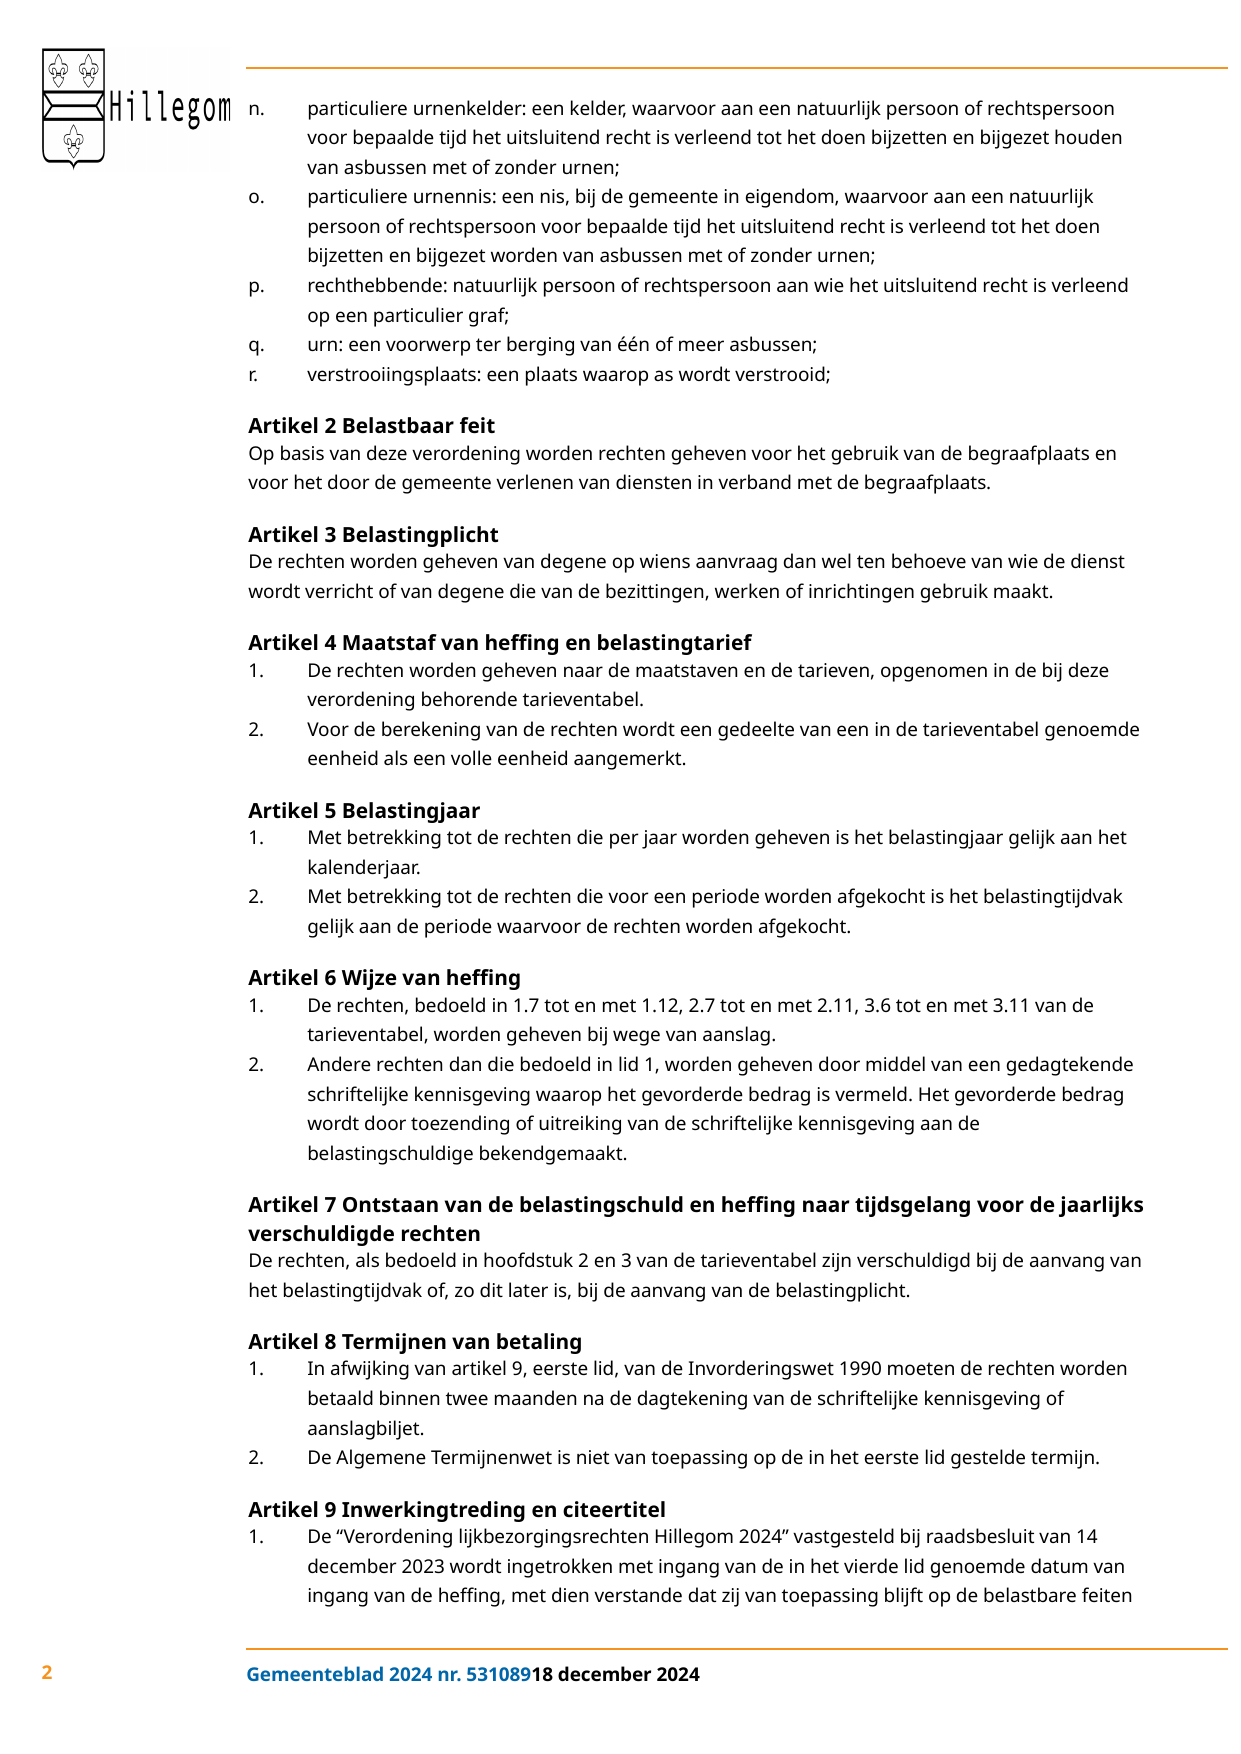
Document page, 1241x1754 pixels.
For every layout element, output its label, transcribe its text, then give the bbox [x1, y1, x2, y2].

text Artikel 8 Termijnen van betaling [248, 1327, 1152, 1356]
list Voor de berekening van de rechten wordt een gedeelte van een in de tarieventabel genoemde eenheid als een volle eenheid aangemerkt. [248, 716, 1152, 771]
list De “Verordening lijkbezorgingsrechten Hillegom 2024” vastgesteld bij raadsbesluit van 14 december 2023 wordt ingetrokken met ingang van de in het vierde lid genoemde datum van ingang van de heffing, met dien verstande dat zij van toepassing blijft op de belastbare feiten [248, 1523, 1152, 1608]
list Andere rechten dan die bedoeld in lid 1, worden geheven door middel van een gedagtekende schriftelijke kennisgeving waarop het gevorderde bedrag is vermeld. Het gevorderde bedrag wordt door toezending of uitreiking van de schriftelijke kennisgeving aan de belastingschuldige bekendgemaakt. [248, 1051, 1152, 1166]
text De rechten, als bedoeld in hoofdstuk 2 en 3 van de tarieventabel zijn verschuldigd bij de aanvang van het belastingtijdvak of, zo dit later is, bij de aanvang van de belastingplicht. [248, 1247, 1152, 1302]
text De rechten worden geheven van degene op wiens aanvraag dan wel ten behoeve van wie de dienst wordt verricht of van degene die van de bezittingen, werken of inrichtingen gebruik maakt. [248, 548, 1152, 604]
list verstrooiingsplaats: een plaats waarop as wordt verstrooid; [248, 361, 1152, 387]
text Op basis van deze verordening worden rechten geheven voor het gebruik van de begraafplaats en voor het door de gemeente verlenen van diensten in verband met de begraafplaats. [248, 440, 1152, 495]
text Artikel 9 Inwerkingtreding en citeertitel [248, 1495, 1152, 1523]
picture [41, 47, 231, 172]
text Artikel 2 Belastbaar feit [248, 411, 1152, 440]
list De rechten worden geheven naar de maatstaven en de tarieven, opgenomen in de bij deze verordening behorende tarieventabel. [248, 657, 1152, 712]
list particuliere urnennis: een nis, bij de gemeente in eigendom, waarvoor aan een natuurlijk persoon of rechtspersoon voor bepaalde tijd het uitsluitend recht is verleend tot het doen bijzetten en bijgezet worden van asbussen met of zonder urnen; [248, 183, 1152, 268]
text Artikel 5 Belastingjaar [248, 796, 1152, 824]
list In afwijking van artikel 9, eerste lid, van de Invorderingswet 1990 moeten de rechten worden betaald binnen twee maanden na de dagtekening van de schriftelijke kennisgeving of aanslagbiljet. [248, 1356, 1152, 1441]
text Artikel 6 Wijze van heffing [248, 963, 1152, 992]
list urn: een voorwerp ter berging van één of meer asbussen; [248, 331, 1152, 357]
text Artikel 7 Ontstaan van de belastingschuld en heffing naar tijdsgelang voor de jaarlijks verschuldigde rechten [248, 1190, 1152, 1247]
list rechthebbende: natuurlijk persoon of rechtspersoon aan wie het uitsluitend recht is verleend op een particulier graf; [248, 272, 1152, 328]
list Met betrekking tot de rechten die voor een periode worden afgekocht is het belastingtijdvak gelijk aan de periode waarvoor de rechten worden afgekocht. [248, 883, 1152, 939]
text Artikel 4 Maatstaf van heffing en belastingtarief [248, 628, 1152, 657]
list Met betrekking tot de rechten die per jaar worden geheven is het belastingjaar gelijk aan het kalenderjaar. [248, 824, 1152, 880]
list particuliere urnenkelder: een kelder, waarvoor aan een natuurlijk persoon of rechtspersoon voor bepaalde tijd het uitsluitend recht is verleend tot het doen bijzetten en bijgezet houden van asbussen met of zonder urnen; [248, 95, 1152, 180]
text Artikel 3 Belastingplicht [248, 520, 1152, 548]
list De rechten, bedoeld in 1.7 tot en met 1.12, 2.7 tot en met 2.11, 3.6 tot en met 3.11 van de tarieventabel, worden geheven bij wege van aanslag. [248, 992, 1152, 1047]
list De Algemene Termijnenwet is niet van toepassing op de in het eerste lid gestelde termijn. [248, 1444, 1152, 1470]
